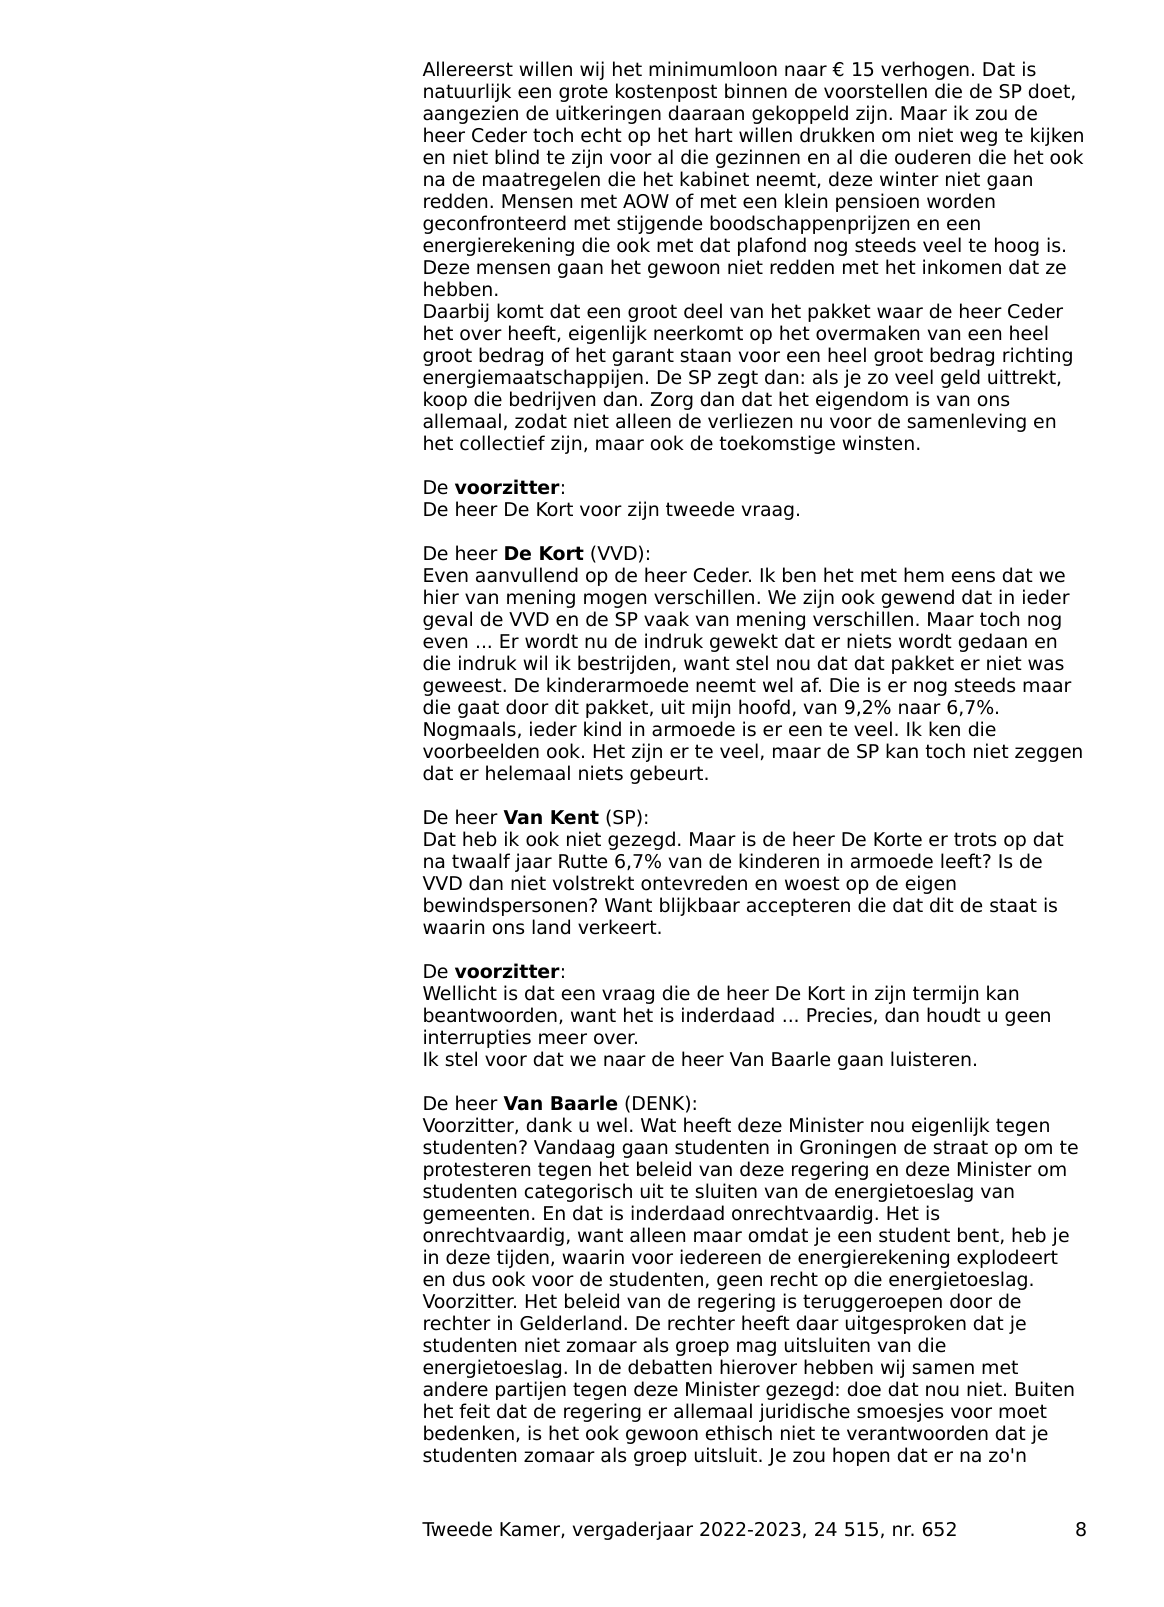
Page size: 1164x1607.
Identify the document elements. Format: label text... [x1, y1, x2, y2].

text De voorzitter: [422, 477, 1087, 499]
text Ik stel voor dat we naar de heer Van Baarle gaan luisteren. [422, 1049, 1087, 1071]
text Daarbij komt dat een groot deel van het pakket waar de heer Ceder het over heeft, eigenlijk neerkomt op het overmaken van een heel groot bedrag of het garant staan voor een heel groot bedrag richting energiemaatschappijen. De SP zegt dan: als je zo veel geld uittrekt, koop die bedrijven dan. Zorg dan dat het eigendom is van ons allemaal, zodat niet alleen de verliezen nu voor de samenleving en het collectief zijn, maar ook de toekomstige winsten. [422, 301, 1087, 455]
text Allereerst willen wij het minimumloon naar € 15 verhogen. Dat is natuurlijk een grote kostenpost binnen de voorstellen die de SP doet, aangezien de uitkeringen daaraan gekoppeld zijn. Maar ik zou de heer Ceder toch echt op het hart willen drukken om niet weg te kijken en niet blind te zijn voor al die gezinnen en al die ouderen die het ook na de maatregelen die het kabinet neemt, deze winter niet gaan redden. Mensen met AOW of met een klein pensioen worden geconfronteerd met stijgende boodschappenprijzen en een energierekening die ook met dat plafond nog steeds veel te hoog is. Deze mensen gaan het gewoon niet redden met het inkomen dat ze hebben. [422, 59, 1087, 301]
text De heer De Kort (VVD): [422, 543, 1087, 565]
text De heer Van Kent (SP): [422, 807, 1087, 829]
text Voorzitter, dank u wel. Wat heeft deze Minister nou eigenlijk tegen studenten? Vandaag gaan studenten in Groningen de straat op om te protesteren tegen het beleid van deze regering en deze Minister om studenten categorisch uit te sluiten van de energietoeslag van gemeenten. En dat is inderdaad onrechtvaardig. Het is onrechtvaardig, want alleen maar omdat je een student bent, heb je in deze tijden, waarin voor iedereen de energierekening explodeert en dus ook voor de studenten, geen recht op die energietoeslag. [422, 1115, 1087, 1291]
text De heer De Kort voor zijn tweede vraag. [422, 499, 1087, 521]
text Even aanvullend op de heer Ceder. Ik ben het met hem eens dat we hier van mening mogen verschillen. We zijn ook gewend dat in ieder geval de VVD en de SP vaak van mening verschillen. Maar toch nog even ... Er wordt nu de indruk gewekt dat er niets wordt gedaan en die indruk wil ik bestrijden, want stel nou dat dat pakket er niet was geweest. De kinderarmoede neemt wel af. Die is er nog steeds maar die gaat door dit pakket, uit mijn hoofd, van 9,2% naar 6,7%. Nogmaals, ieder kind in armoede is er een te veel. Ik ken die voorbeelden ook. Het zijn er te veel, maar de SP kan toch niet zeggen dat er helemaal niets gebeurt. [422, 565, 1087, 785]
text Voorzitter. Het beleid van de regering is teruggeroepen door de rechter in Gelderland. De rechter heeft daar uitgesproken dat je studenten niet zomaar als groep mag uitsluiten van die energietoeslag. In de debatten hierover hebben wij samen met andere partijen tegen deze Minister gezegd: doe dat nou niet. Buiten het feit dat de regering er allemaal juridische smoesjes voor moet bedenken, is het ook gewoon ethisch niet te verantwoorden dat je studenten zomaar als groep uitsluit. Je zou hopen dat er na zo'n [422, 1291, 1087, 1467]
text De heer Van Baarle (DENK): [422, 1093, 1087, 1115]
text Dat heb ik ook niet gezegd. Maar is de heer De Korte er trots op dat na twaalf jaar Rutte 6,7% van de kinderen in armoede leeft? Is de VVD dan niet volstrekt ontevreden en woest op de eigen bewindspersonen? Want blijkbaar accepteren die dat dit de staat is waarin ons land verkeert. [422, 829, 1087, 939]
text De voorzitter: [422, 961, 1087, 983]
text Wellicht is dat een vraag die de heer De Kort in zijn termijn kan beantwoorden, want het is inderdaad ... Precies, dan houdt u geen interrupties meer over. [422, 983, 1087, 1049]
